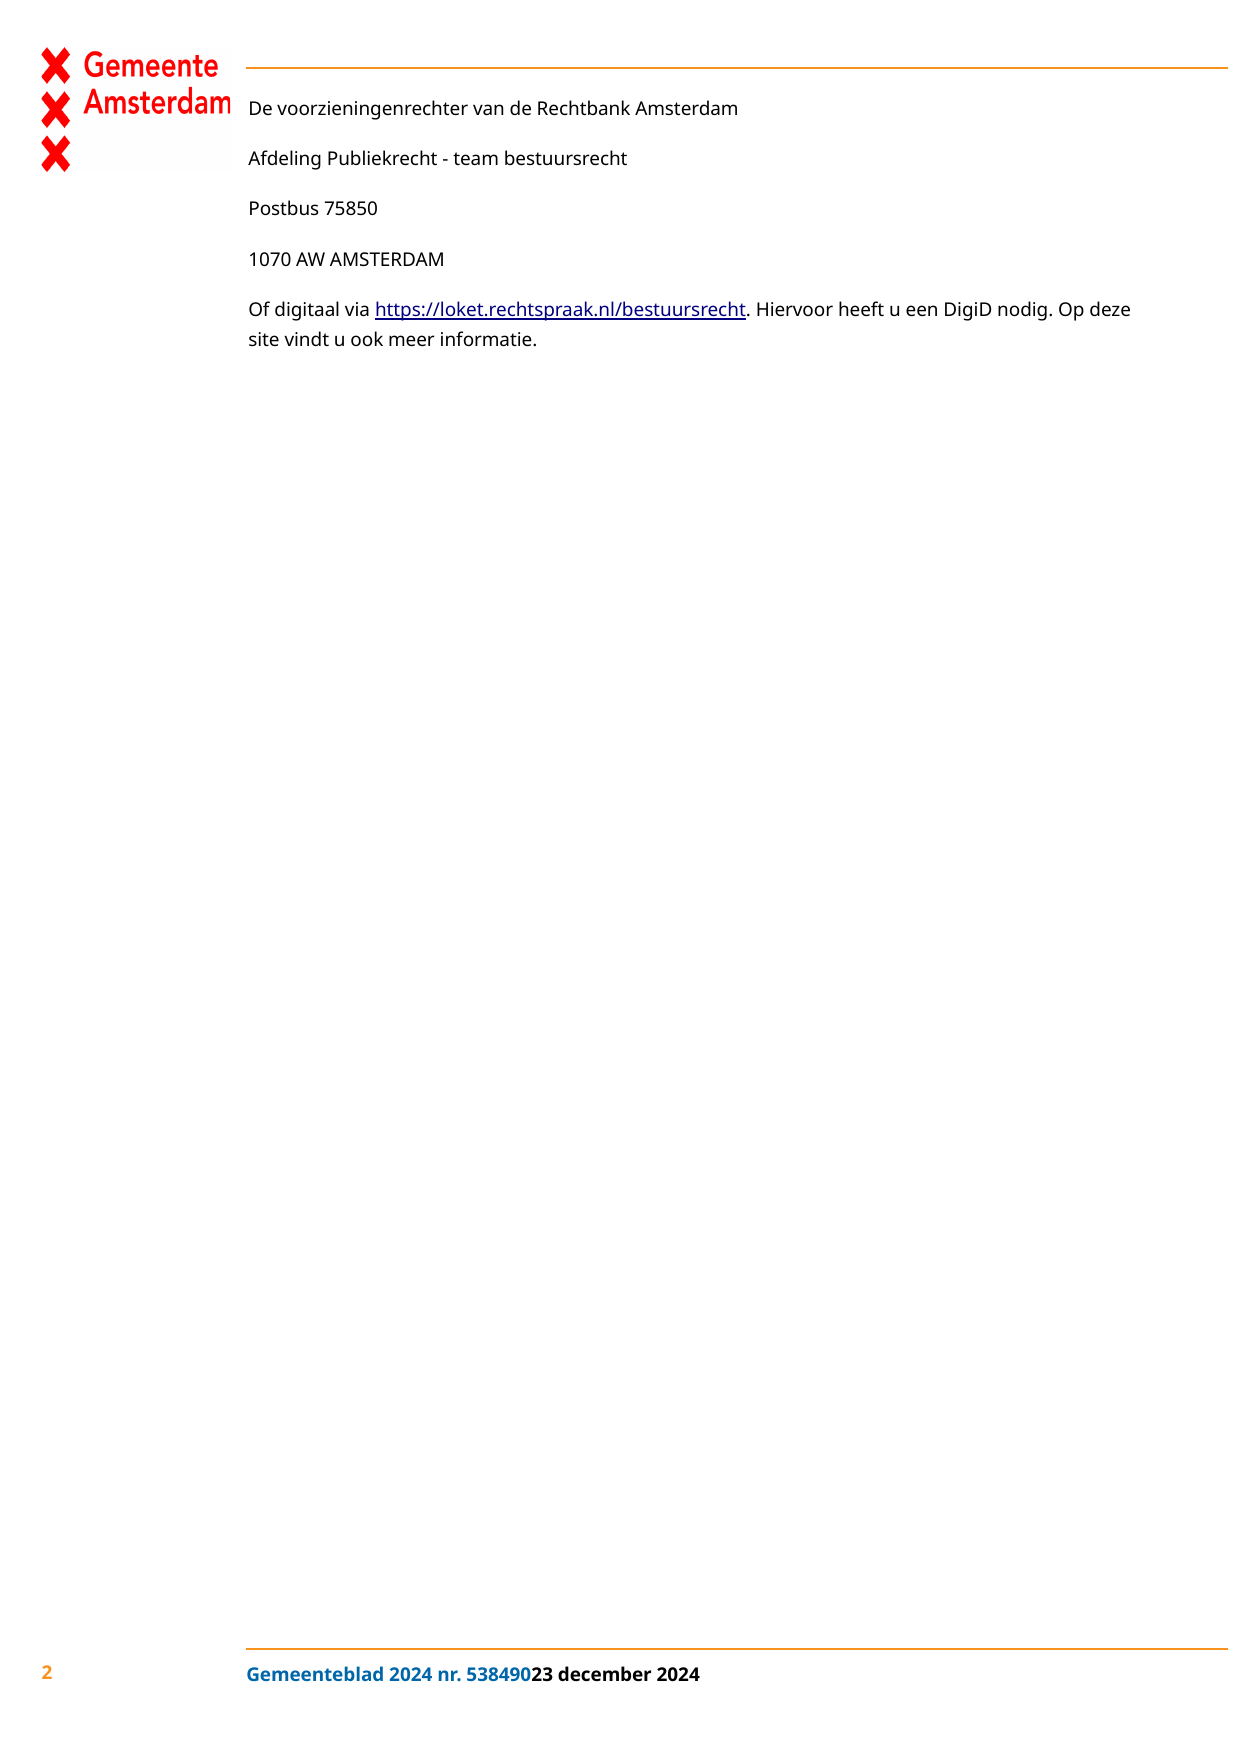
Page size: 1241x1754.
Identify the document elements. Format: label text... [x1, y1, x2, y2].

text Afdeling Publiekrecht - team bestuursrecht [248, 145, 1152, 171]
text De voorzieningenrechter van de Rechtbank Amsterdam [248, 95, 1152, 121]
text 1070 AW AMSTERDAM [248, 246, 1152, 272]
text Postbus 75850 [248, 196, 1152, 221]
text Of digitaal via https://loket.rechtspraak.nl/bestuursrecht. Hiervoor heeft u een DigiD nodig. Op deze site vindt u ook meer informatie. [248, 296, 1152, 352]
picture [41, 47, 231, 172]
